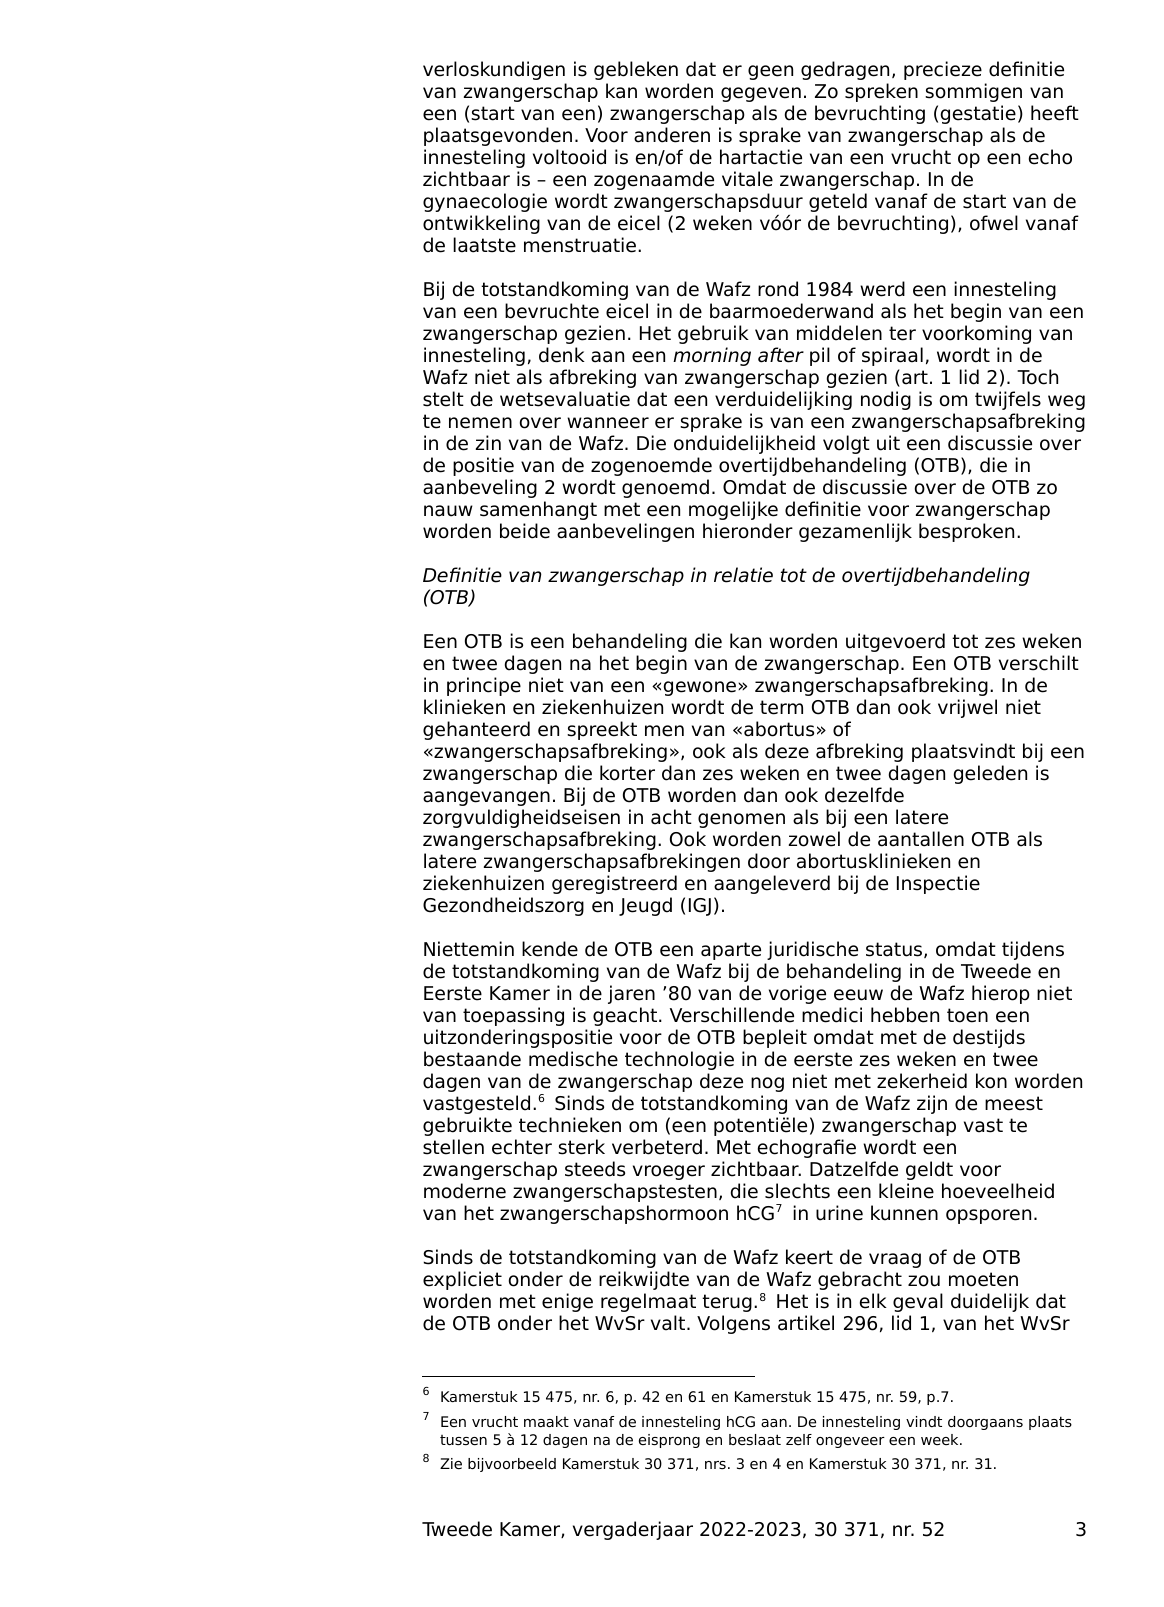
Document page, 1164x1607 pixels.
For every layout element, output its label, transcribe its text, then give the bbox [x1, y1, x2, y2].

text Niettemin kende de OTB een aparte juridische status, omdat tijdens de totstandkoming van de Wafz bij de behandeling in de Tweede en Eerste Kamer in de jaren ’80 van de vorige eeuw de Wafz hierop niet van toepassing is geacht. Verschillende medici hebben toen een uitzonderingspositie voor de OTB bepleit omdat met de destijds bestaande medische technologie in de eerste zes weken en twee dagen van de zwangerschap deze nog niet met zekerheid kon worden vastgesteld. Sinds de totstandkoming van de Wafz zijn de meest gebruikte technieken om (een potentiële) zwangerschap vast te stellen echter sterk verbeterd. Met echografie wordt een zwangerschap steeds vroeger zichtbaar. Datzelfde geldt voor moderne zwangerschapstesten, die slechts een kleine hoeveelheid van het zwangerschapshormoon hCG in urine kunnen opsporen. [422, 939, 1087, 1225]
text Kamerstuk 15 475, nr. 6, p. 42 en 61 en Kamerstuk 15 475, nr. 59, p.7. [422, 1385, 1087, 1407]
text Sinds de totstandkoming van de Wafz keert de vraag of de OTB expliciet onder de reikwijdte van de Wafz gebracht zou moeten worden met enige regelmaat terug. Het is in elk geval duidelijk dat de OTB onder het WvSr valt. Volgens artikel 296, lid 1, van het WvSr [422, 1247, 1087, 1335]
text Een OTB is een behandeling die kan worden uitgevoerd tot zes weken en twee dagen na het begin van de zwangerschap. Een OTB verschilt in principe niet van een «gewone» zwangerschapsafbreking. In de klinieken en ziekenhuizen wordt de term OTB dan ook vrijwel niet gehanteerd en spreekt men van «abortus» of «zwangerschapsafbreking», ook als deze afbreking plaatsvindt bij een zwangerschap die korter dan zes weken en twee dagen geleden is aangevangen. Bij de OTB worden dan ook dezelfde zorgvuldigheidseisen in acht genomen als bij een latere zwangerschapsafbreking. Ook worden zowel de aantallen OTB als latere zwangerschapsafbrekingen door abortusklinieken en ziekenhuizen geregistreerd en aangeleverd bij de Inspectie Gezondheidszorg en Jeugd (IGJ). [422, 631, 1087, 917]
text Bij de totstandkoming van de Wafz rond 1984 werd een innesteling van een bevruchte eicel in de baarmoederwand als het begin van een zwangerschap gezien. Het gebruik van middelen ter voorkoming van innesteling, denk aan een morning after pil of spiraal, wordt in de Wafz niet als afbreking van zwangerschap gezien (art. 1 lid 2). Toch stelt de wetsevaluatie dat een verduidelijking nodig is om twijfels weg te nemen over wanneer er sprake is van een zwangerschapsafbreking in de zin van de Wafz. Die onduidelijkheid volgt uit een discussie over de positie van de zogenoemde overtijdbehandeling (OTB), die in aanbeveling 2 wordt genoemd. Omdat de discussie over de OTB zo nauw samenhangt met een mogelijke definitie voor zwangerschap worden beide aanbevelingen hieronder gezamenlijk besproken. [422, 279, 1087, 543]
text Zie bijvoorbeeld Kamerstuk 30 371, nrs. 3 en 4 en Kamerstuk 30 371, nr. 31. [422, 1452, 1087, 1474]
text Een vrucht maakt vanaf de innesteling hCG aan. De innesteling vindt doorgaans plaats tussen 5 à 12 dagen na de eisprong en beslaat zelf ongeveer een week. [422, 1410, 1087, 1449]
subtitle Definitie van zwangerschap in relatie tot de overtijdbehandeling (OTB) [422, 565, 1087, 609]
text verloskundigen is gebleken dat er geen gedragen, precieze definitie van zwangerschap kan worden gegeven. Zo spreken sommigen van een (start van een) zwangerschap als de bevruchting (gestatie) heeft plaatsgevonden. Voor anderen is sprake van zwangerschap als de innesteling voltooid is en/of de hartactie van een vrucht op een echo zichtbaar is – een zogenaamde vitale zwangerschap. In de gynaecologie wordt zwangerschapsduur geteld vanaf de start van de ontwikkeling van de eicel (2 weken vóór de bevruchting), ofwel vanaf de laatste menstruatie. [422, 59, 1087, 257]
